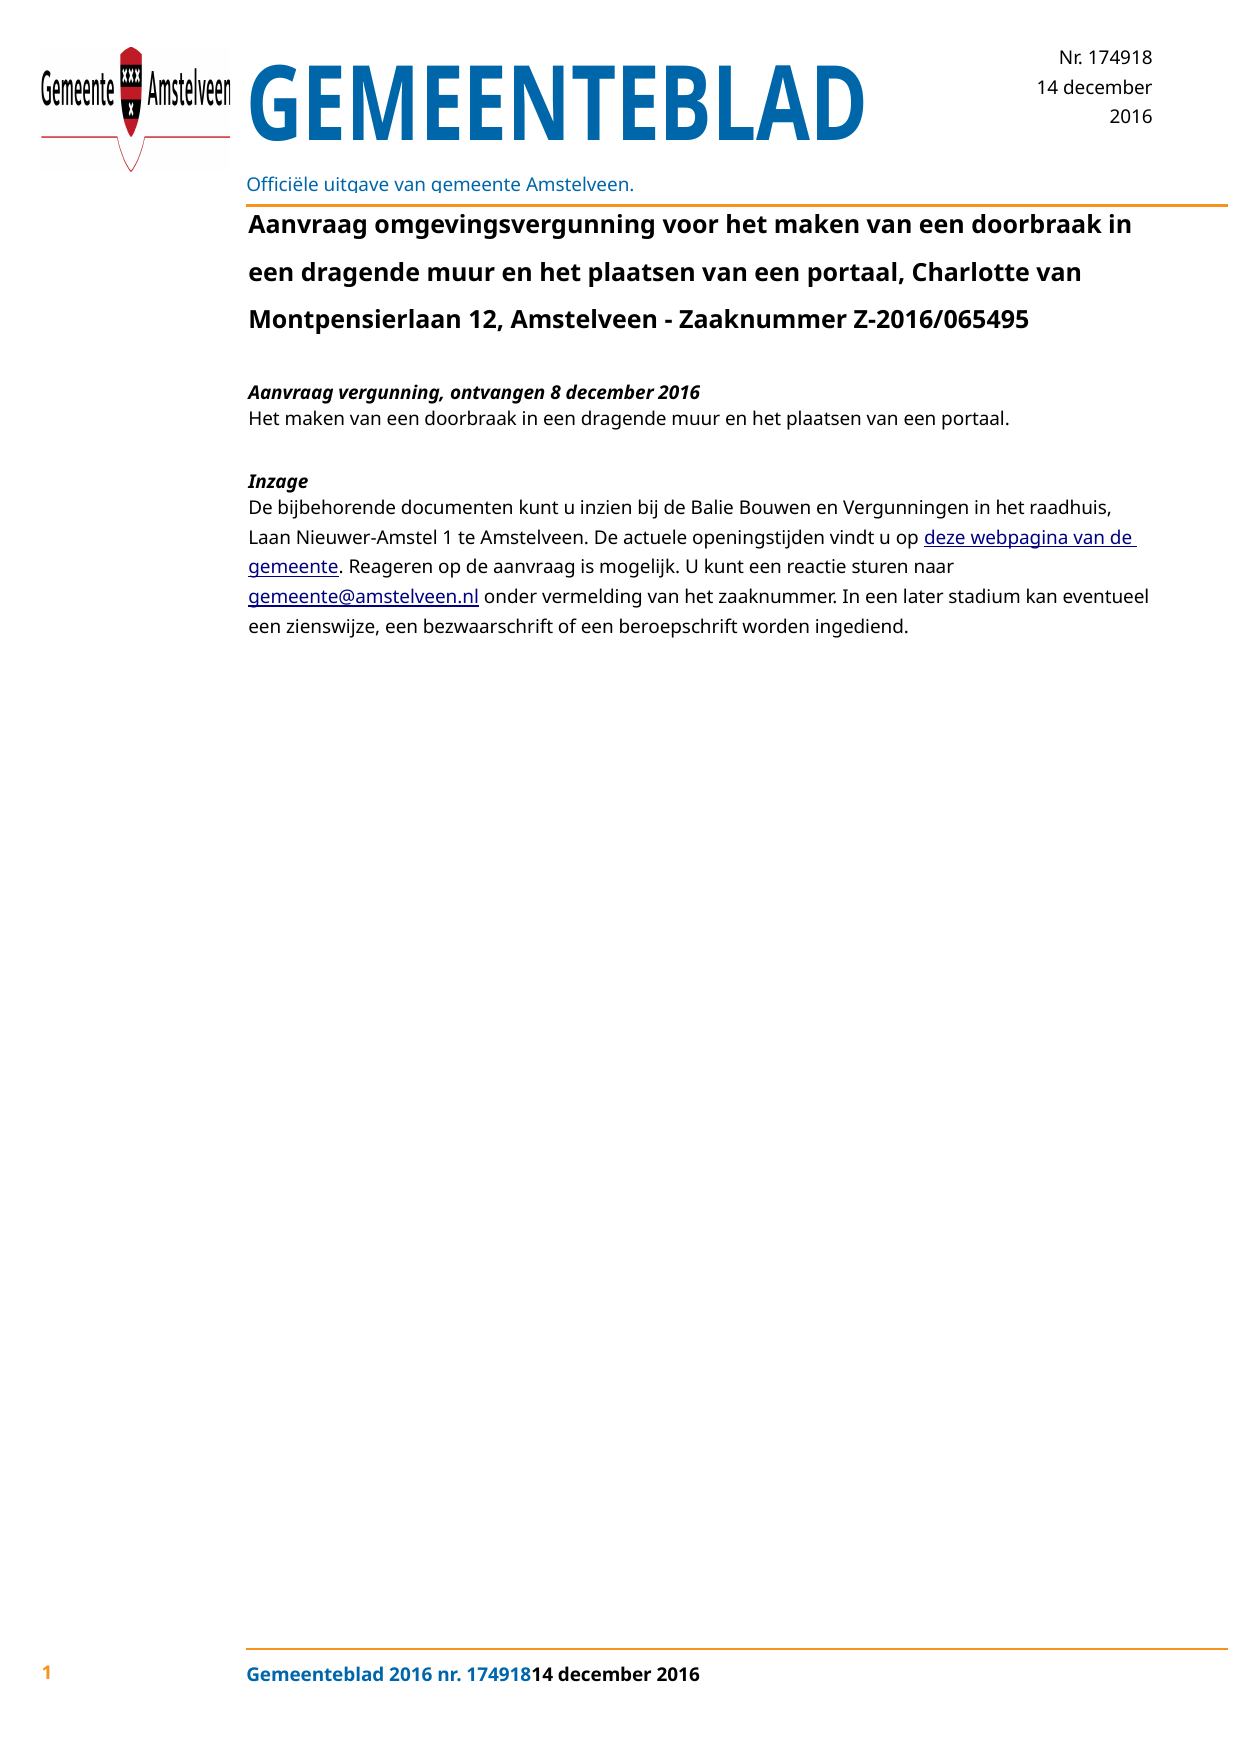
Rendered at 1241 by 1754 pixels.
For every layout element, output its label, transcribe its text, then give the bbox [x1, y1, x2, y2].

picture [41, 47, 231, 172]
text Inzage [248, 469, 1152, 494]
text Het maken van een doorbraak in een dragende muur en het plaatsen van een portaal. [248, 405, 1152, 431]
text Aanvraag omgevingsvergunning voor het maken van een doorbraak in een dragende muur en het plaatsen van een portaal, Charlotte van Montpensierlaan 12, Amstelveen - Zaaknummer Z-2016/065495 [248, 207, 1152, 336]
text De bijbehorende documenten kunt u inzien bij de Balie Bouwen en Vergunningen in het raadhuis, Laan Nieuwer-Amstel 1 te Amstelveen. De actuele openingstijden vindt u op deze webpagina van de gemeente. Reageren op de aanvraag is mogelijk. U kunt een reactie sturen naar gemeente@amstelveen.nl onder vermelding van het zaaknummer. In een later stadium kan eventueel een zienswijze, een bezwaarschrift of een beroepschrift worden ingediend. [248, 494, 1152, 638]
text Aanvraag vergunning, ontvangen 8 december 2016 [248, 379, 1152, 405]
